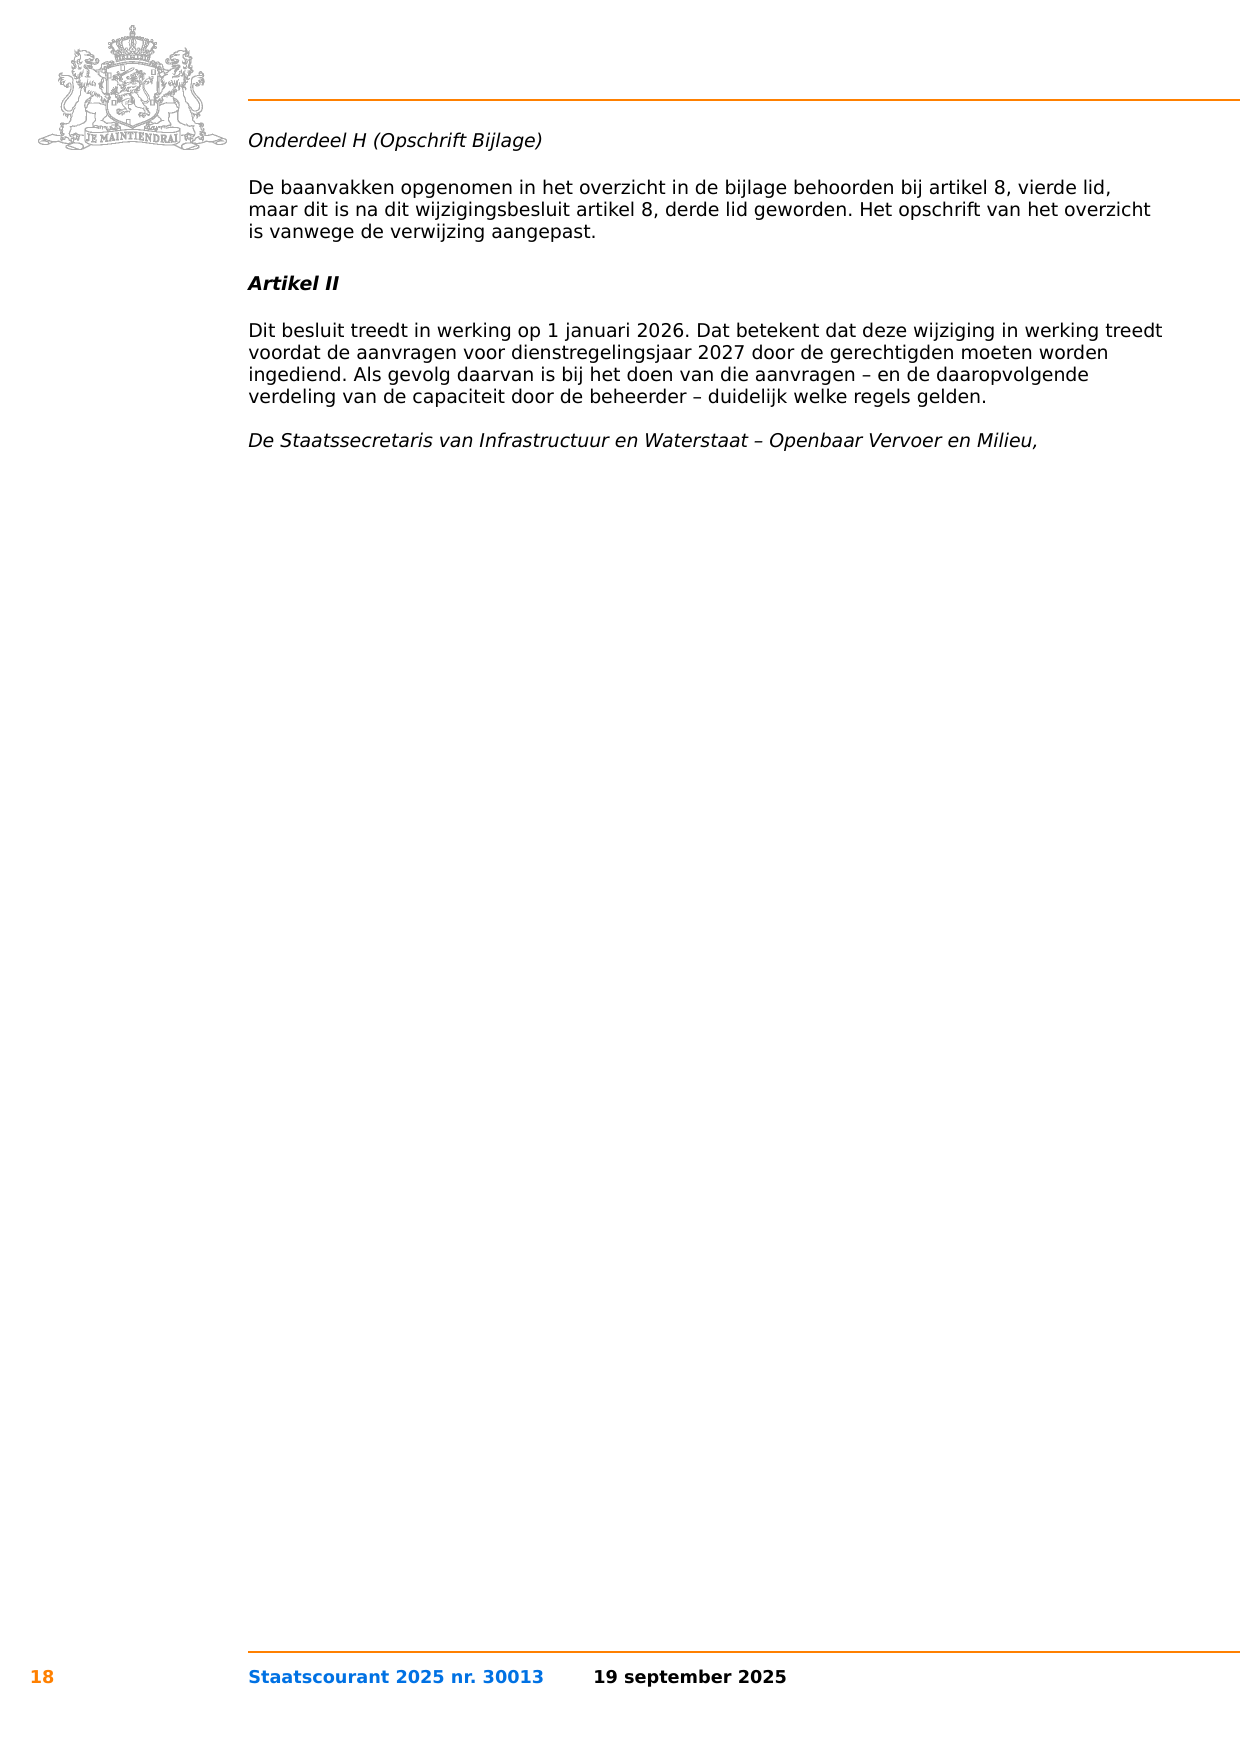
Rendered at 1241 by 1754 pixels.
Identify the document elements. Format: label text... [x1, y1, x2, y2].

subtitle Onderdeel H (Opschrift Bijlage) [248, 130, 1163, 152]
subtitle Artikel II [248, 273, 1163, 295]
picture [38, 25, 227, 150]
text De Staatssecretaris van Infrastructuur en Waterstaat – Openbaar Vervoer en Milieu, [248, 429, 1163, 452]
text De baanvakken opgenomen in het overzicht in de bijlage behoorden bij artikel 8, vierde lid, maar dit is na dit wijzigingsbesluit artikel 8, derde lid geworden. Het opschrift van het overzicht is vanwege de verwijzing aangepast. [248, 177, 1163, 243]
text Dit besluit treedt in werking op 1 januari 2026. Dat betekent dat deze wijziging in werking treedt voordat de aanvragen voor dienstregelingsjaar 2027 door de gerechtigden moeten worden ingediend. Als gevolg daarvan is bij het doen van die aanvragen – en de daaropvolgende verdeling van de capaciteit door de beheerder – duidelijk welke regels gelden. [248, 320, 1163, 408]
